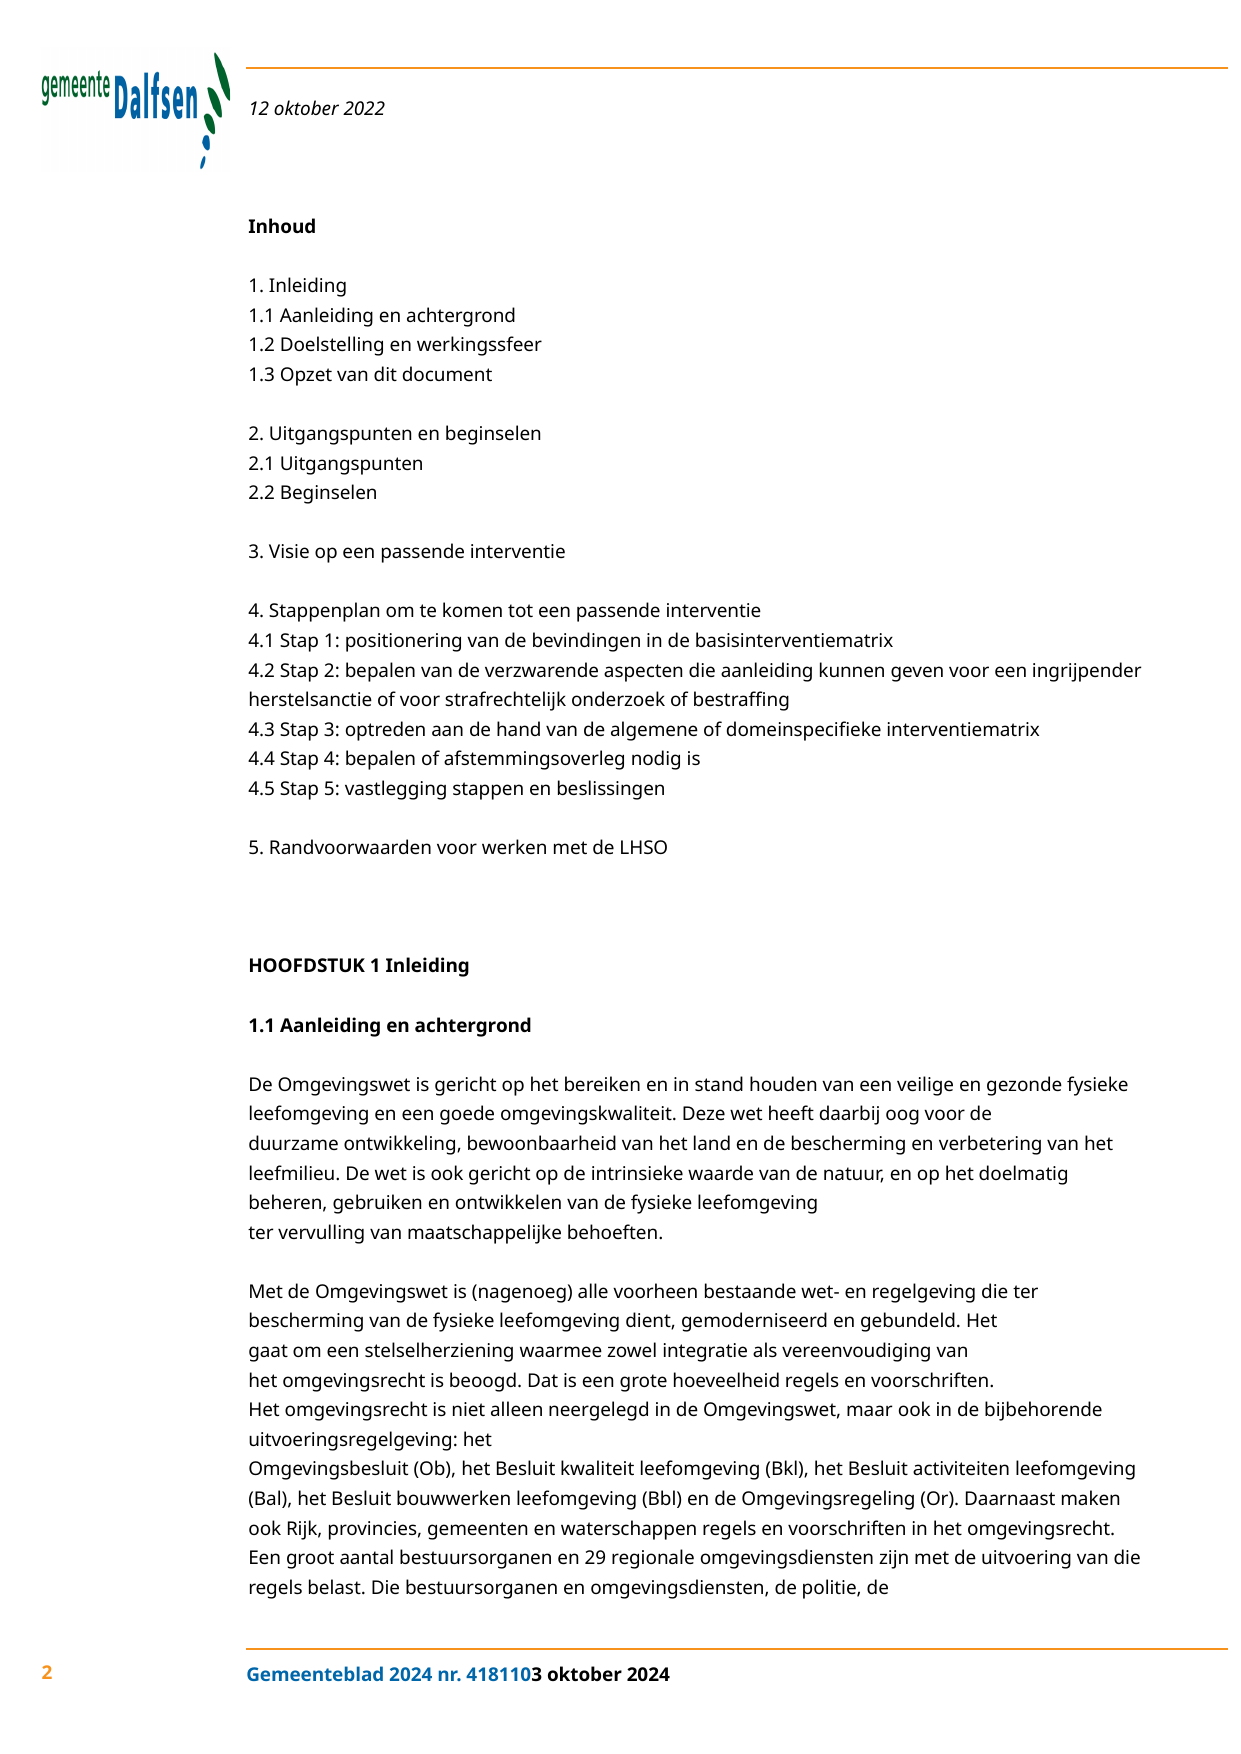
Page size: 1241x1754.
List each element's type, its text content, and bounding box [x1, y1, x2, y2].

text 2. Uitgangspunten en beginselen [248, 420, 1152, 446]
text 3. Visie op een passende interventie [248, 538, 1152, 564]
picture [41, 47, 231, 172]
text 5. Randvoorwaarden voor werken met de LHSO [248, 834, 1152, 860]
text 4.5 Stap 5: vastlegging stappen en beslissingen [248, 775, 1152, 801]
text 4.3 Stap 3: optreden aan de hand van de algemene of domeinspecifieke interventiematrix [248, 716, 1152, 742]
text 1.2 Doelstelling en werkingssfeer [248, 331, 1152, 357]
text 4.1 Stap 1: positionering van de bevindingen in de basisinterventiematrix [248, 627, 1152, 653]
text De Omgevingswet is gericht op het bereiken en in stand houden van een veilige en gezonde fysieke leefomgeving en een goede omgevingskwaliteit. Deze wet heeft daarbij oog voor de duurzame ontwikkeling, bewoonbaarheid van het land en de bescherming en verbetering van het leefmilieu. De wet is ook gericht op de intrinsieke waarde van de natuur, en op het doelmatig beheren, gebruiken en ontwikkelen van de fysieke leefomgeving ter vervulling van maatschappelijke behoeften. [248, 1071, 1152, 1245]
text 2.2 Beginselen [248, 479, 1152, 505]
text Met de Omgevingswet is (nagenoeg) alle voorheen bestaande wet- en regelgeving die ter bescherming van de fysieke leefomgeving dient, gemoderniseerd en gebundeld. Het gaat om een stelselherziening waarmee zowel integratie als vereenvoudiging van het omgevingsrecht is beoogd. Dat is een grote hoeveelheid regels en voorschriften. Het omgevingsrecht is niet alleen neergelegd in de Omgevingswet, maar ook in de bijbehorende uitvoeringsregelgeving: het Omgevingsbesluit (Ob), het Besluit kwaliteit leefomgeving (Bkl), het Besluit activiteiten leefomgeving (Bal), het Besluit bouwwerken leefomgeving (Bbl) en de Omgevingsregeling (Or). Daarnaast maken ook Rijk, provincies, gemeenten en waterschappen regels en voorschriften in het omgevingsrecht. Een groot aantal bestuursorganen en 29 regionale omgevingsdiensten zijn met de uitvoering van die regels belast. Die bestuursorganen en omgevingsdiensten, de politie, de [248, 1278, 1152, 1600]
text 1.1 Aanleiding en achtergrond [248, 302, 1152, 328]
text 1.3 Opzet van dit document [248, 361, 1152, 387]
text 2.1 Uitgangspunten [248, 450, 1152, 476]
text 4. Stappenplan om te komen tot een passende interventie [248, 598, 1152, 623]
text 4.2 Stap 2: bepalen van de verzwarende aspecten die aanleiding kunnen geven voor een ingrijpender herstelsanctie of voor strafrechtelijk onderzoek of bestraffing [248, 657, 1152, 712]
text HOOFDSTUK 1 Inleiding [248, 953, 1152, 978]
text 4.4 Stap 4: bepalen of afstemmingsoverleg nodig is [248, 746, 1152, 771]
text 12 oktober 2022 [248, 95, 1152, 121]
text 1. Inleiding [248, 272, 1152, 298]
text 1.1 Aanleiding en achtergrond [248, 1012, 1152, 1038]
text Inhoud [248, 213, 1152, 239]
